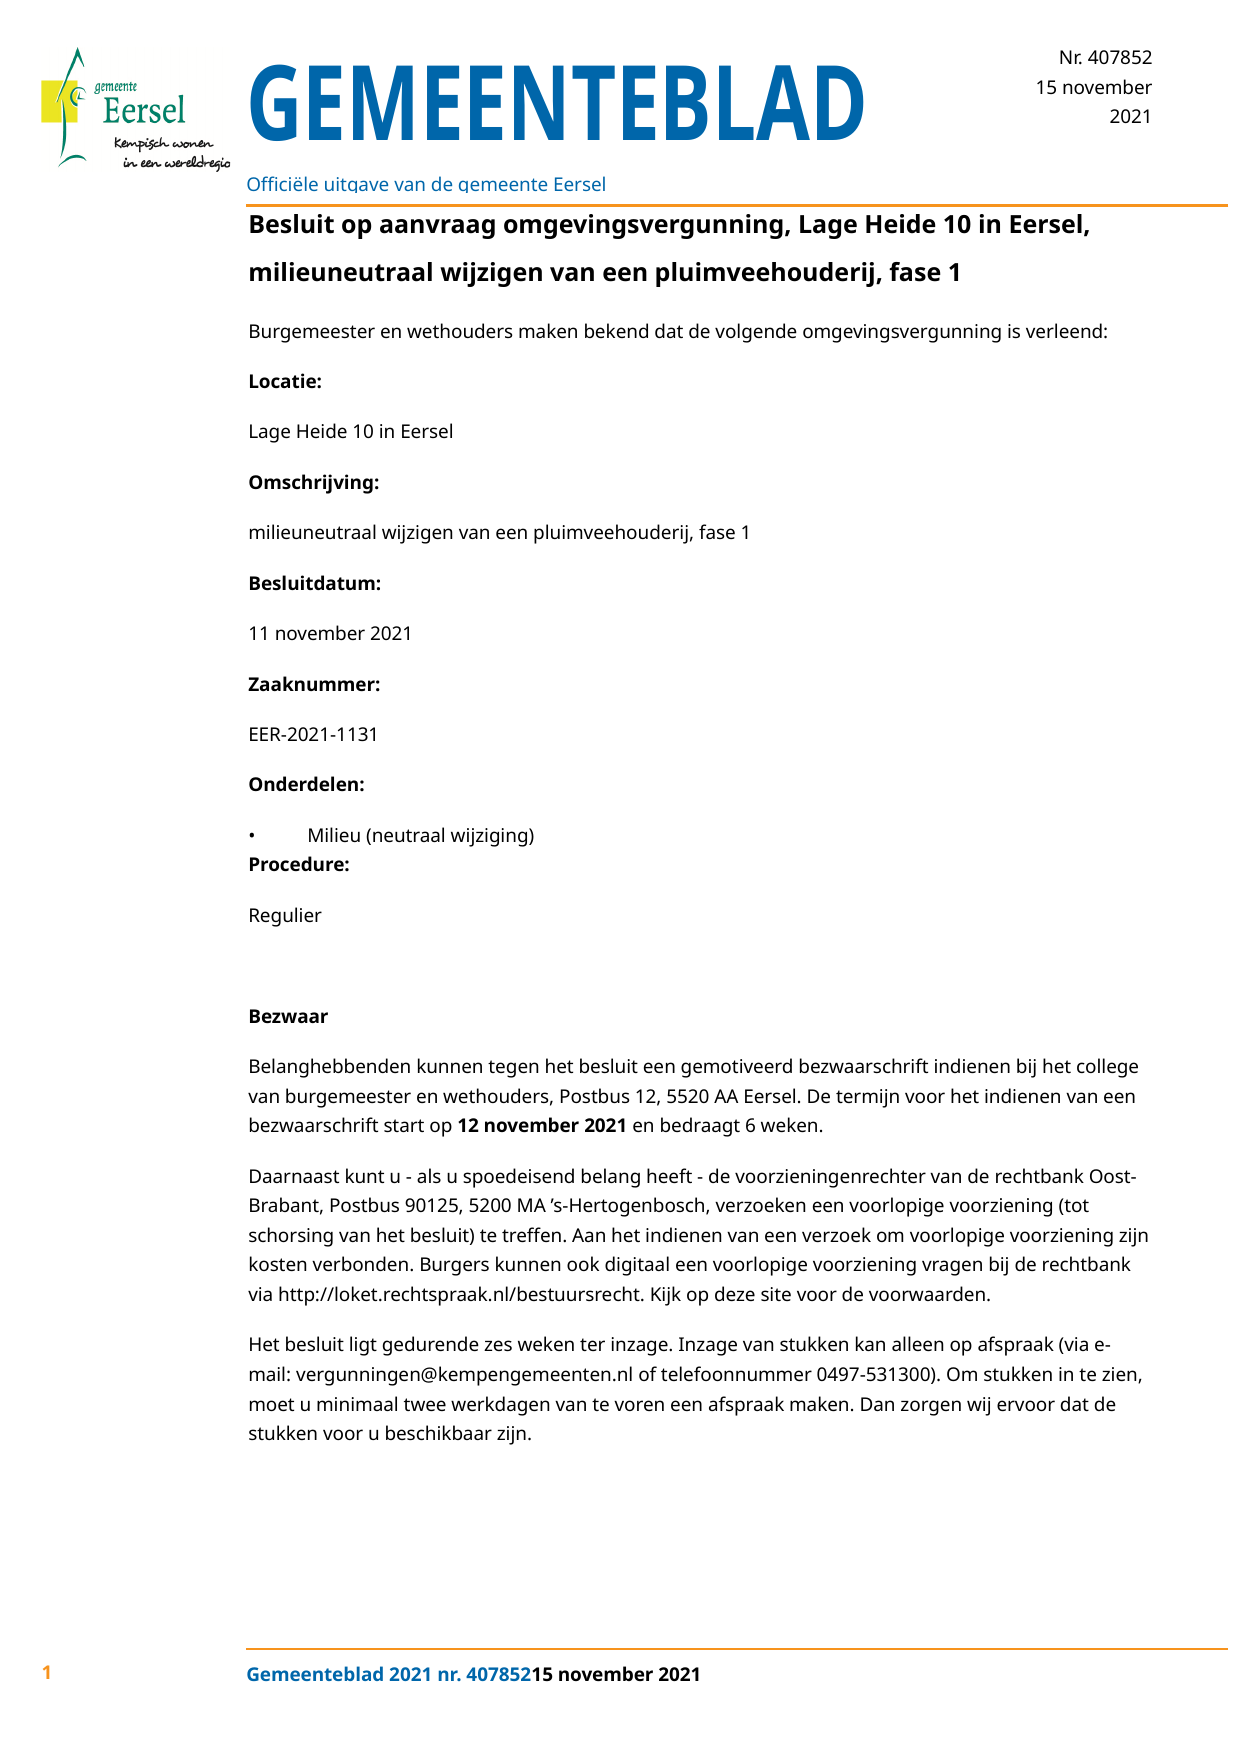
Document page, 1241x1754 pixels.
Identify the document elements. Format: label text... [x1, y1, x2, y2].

picture [41, 47, 231, 172]
text Regulier [248, 902, 1152, 928]
list Milieu (neutraal wijziging) [248, 822, 1152, 848]
text Onderdelen: [248, 772, 1152, 797]
text Het besluit ligt gedurende zes weken ter inzage. Inzage van stukken kan alleen op afspraak (via e-mail: vergunningen@kempengemeenten.nl of telefoonnummer 0497-531300). Om stukken in te zien, moet u minimaal twee werkdagen van te voren een afspraak maken. Dan zorgen wij ervoor dat de stukken voor u beschikbaar zijn. [248, 1332, 1152, 1446]
text 11 november 2021 [248, 620, 1152, 646]
text Zaaknummer: [248, 671, 1152, 697]
text Lage Heide 10 in Eersel [248, 419, 1152, 444]
text Bezwaar [248, 1003, 1152, 1029]
text Besluit op aanvraag omgevingsvergunning, Lage Heide 10 in Eersel, milieuneutraal wijzigen van een pluimveehouderij, fase 1 [248, 207, 1152, 288]
text Locatie: [248, 368, 1152, 394]
text Omschrijving: [248, 469, 1152, 495]
text Besluitdatum: [248, 570, 1152, 596]
text Burgemeester en wethouders maken bekend dat de volgende omgevingsvergunning is verleend: [248, 318, 1152, 344]
text Belanghebbenden kunnen tegen het besluit een gemotiveerd bezwaarschrift indienen bij het college van burgemeester en wethouders, Postbus 12, 5520 AA Eersel. De termijn voor het indienen van een bezwaarschrift start op 12 november 2021 en bedraagt 6 weken. [248, 1053, 1152, 1138]
text Daarnaast kunt u - als u spoedeisend belang heeft - de voorzieningenrechter van de rechtbank Oost-Brabant, Postbus 90125, 5200 MA ’s-Hertogenbosch, verzoeken een voorlopige voorziening (tot schorsing van het besluit) te treffen. Aan het indienen van een verzoek om voorlopige voorziening zijn kosten verbonden. Burgers kunnen ook digitaal een voorlopige voorziening vragen bij de rechtbank via http://loket.rechtspraak.nl/bestuursrecht. Kijk op deze site voor de voorwaarden. [248, 1163, 1152, 1307]
text Procedure: [248, 852, 1152, 877]
text milieuneutraal wijzigen van een pluimveehouderij, fase 1 [248, 519, 1152, 545]
text EER-2021-1131 [248, 721, 1152, 747]
